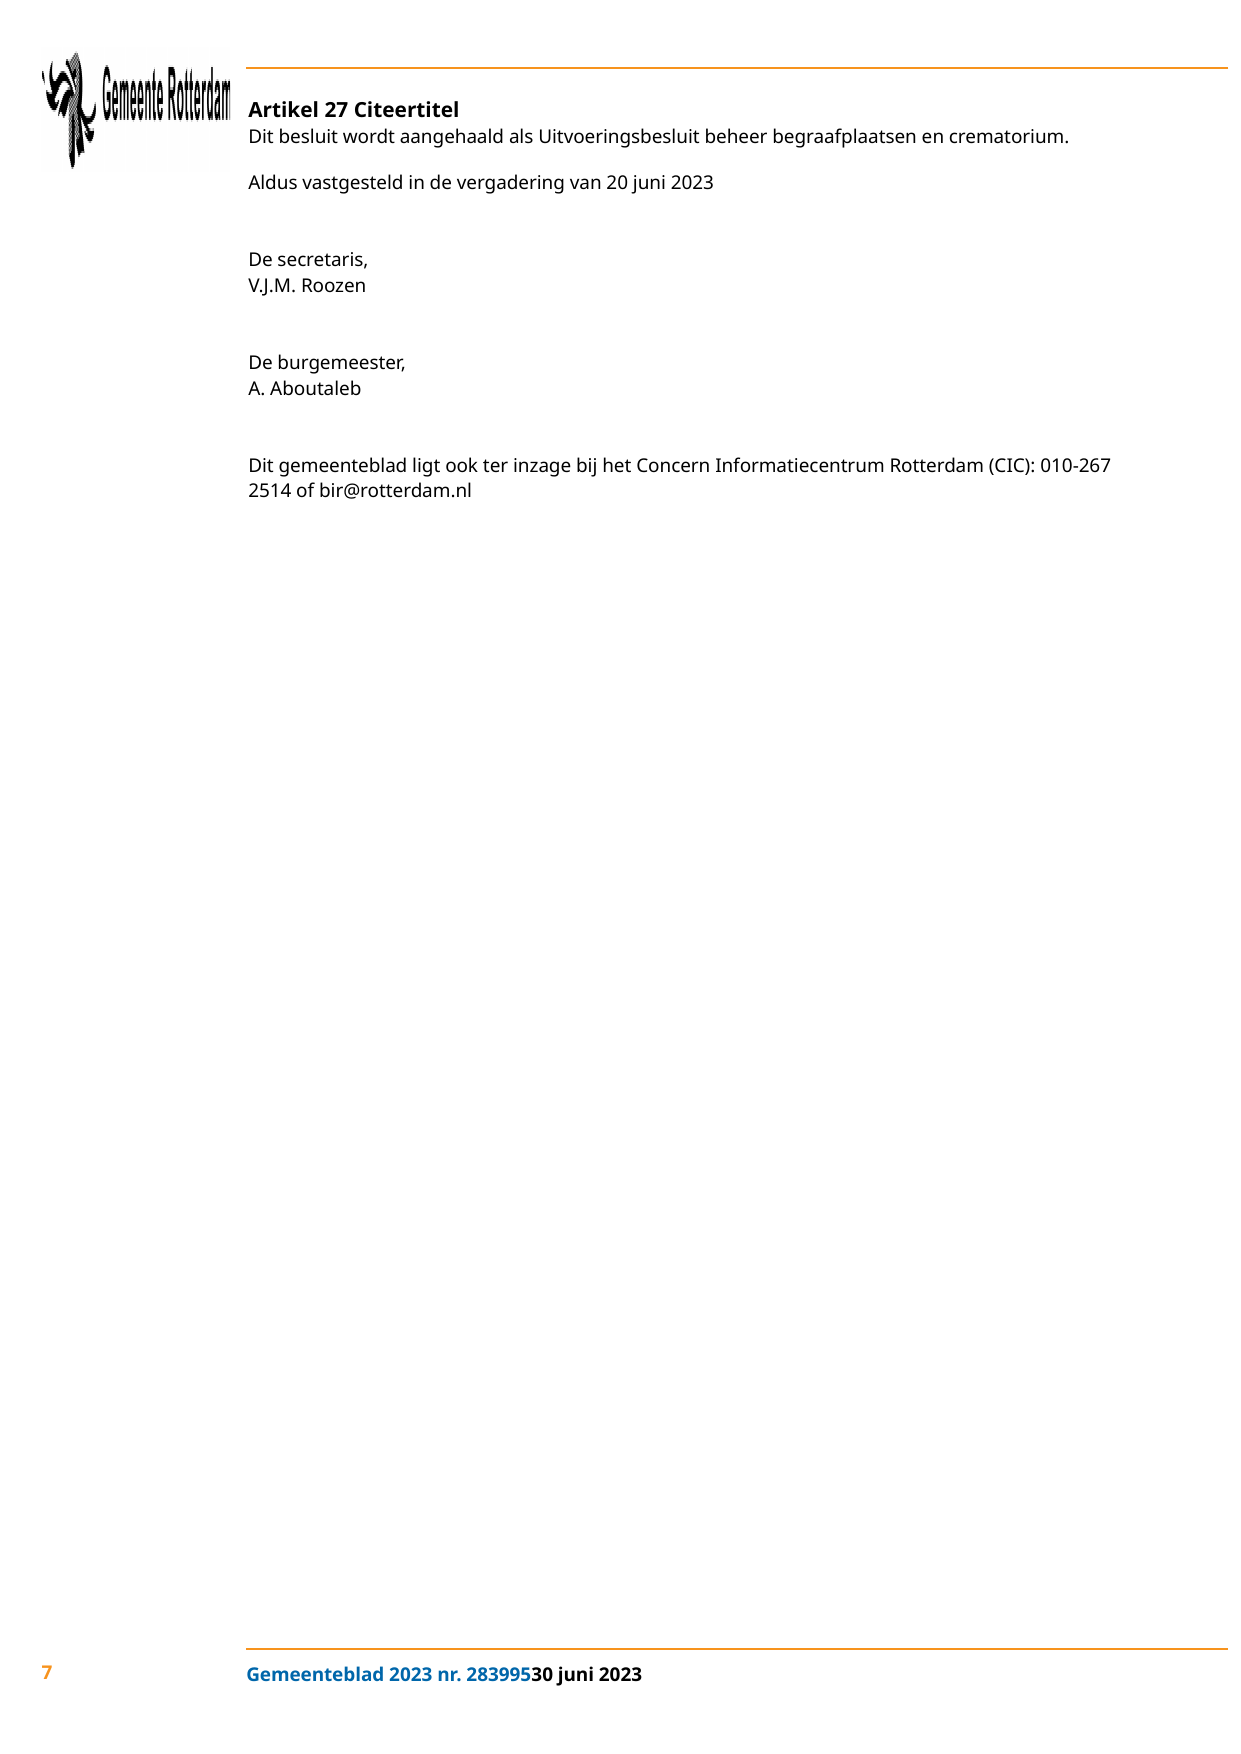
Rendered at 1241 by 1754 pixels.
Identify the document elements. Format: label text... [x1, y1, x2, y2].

text V.J.M. Roozen [248, 272, 1152, 297]
picture [41, 47, 231, 172]
text Artikel 27 Citeertitel [248, 95, 1152, 123]
text A. Aboutaleb [248, 375, 1152, 400]
text Aldus vastgesteld in de vergadering van 20 juni 2023 [248, 169, 1152, 194]
text De burgemeester, [248, 349, 1152, 375]
text De secretaris, [248, 246, 1152, 272]
text Dit gemeenteblad ligt ook ter inzage bij het Concern Informatiecentrum Rotterdam (CIC): 010-267 2514 of bir@rotterdam.nl [248, 452, 1152, 503]
text Dit besluit wordt aangehaald als Uitvoeringsbesluit beheer begraafplaatsen en crematorium. [248, 123, 1152, 149]
